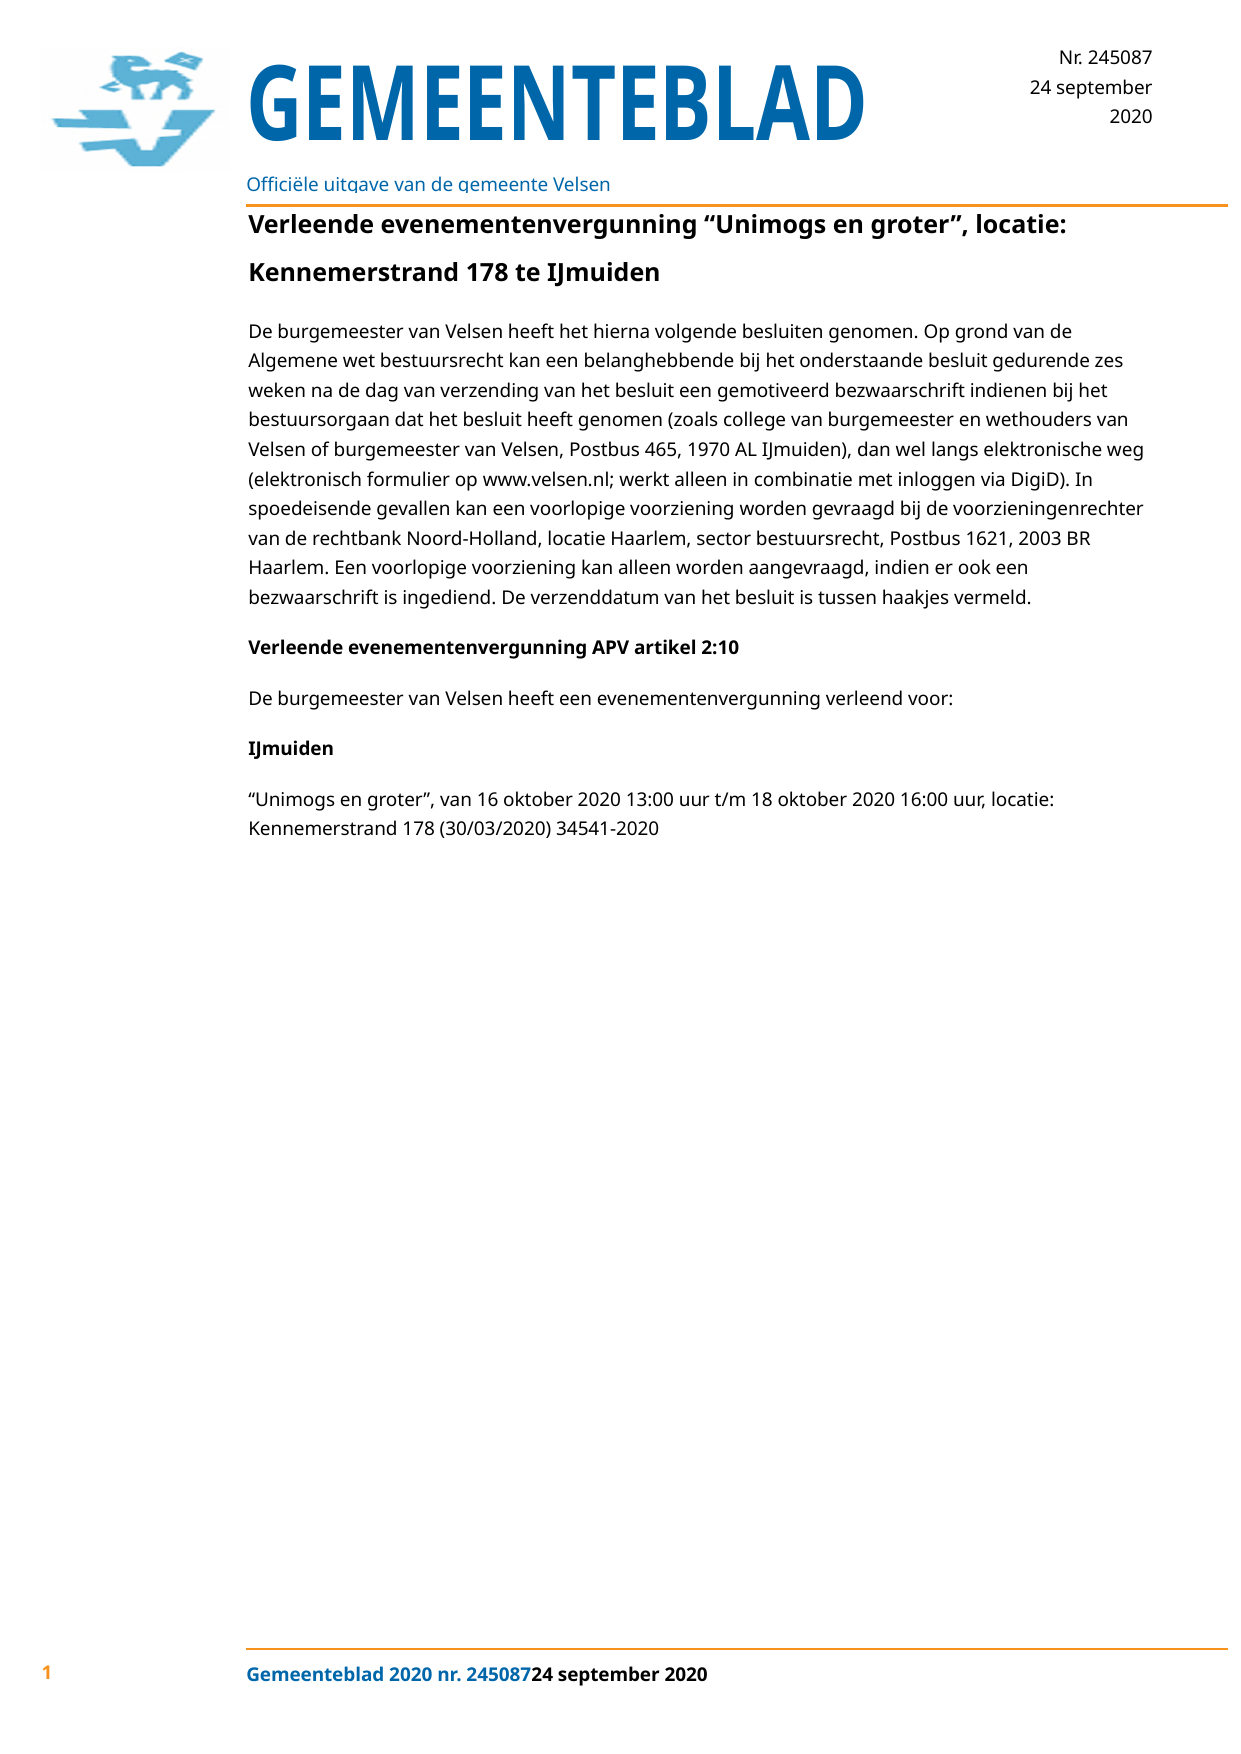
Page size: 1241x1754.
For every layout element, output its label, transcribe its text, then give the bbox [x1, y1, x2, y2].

text “Unimogs en groter”, van 16 oktober 2020 13:00 uur t/m 18 oktober 2020 16:00 uur, locatie: Kennemerstrand 178 (30/03/2020) 34541-2020 [248, 786, 1152, 841]
text IJmuiden [248, 735, 1152, 761]
text Verleende evenementenvergunning APV artikel 2:10 [248, 634, 1152, 660]
text De burgemeester van Velsen heeft het hierna volgende besluiten genomen. Op grond van de Algemene wet bestuursrecht kan een belanghebbende bij het onderstaande besluit gedurende zes weken na de dag van verzending van het besluit een gemotiveerd bezwaarschrift indienen bij het bestuursorgaan dat het besluit heeft genomen (zoals college van burgemeester en wethouders van Velsen of burgemeester van Velsen, Postbus 465, 1970 AL IJmuiden), dan wel langs elektronische weg (elektronisch formulier op www.velsen.nl; werkt alleen in combinatie met inloggen via DigiD). In spoedeisende gevallen kan een voorlopige voorziening worden gevraagd bij de voorzieningenrechter van de rechtbank Noord-Holland, locatie Haarlem, sector bestuursrecht, Postbus 1621, 2003 BR Haarlem. Een voorlopige voorziening kan alleen worden aangevraagd, indien er ook een bezwaarschrift is ingediend. De verzenddatum van het besluit is tussen haakjes vermeld. [248, 318, 1152, 610]
picture [41, 47, 231, 172]
text Verleende evenementenvergunning “Unimogs en groter”, locatie: Kennemerstrand 178 te IJmuiden [248, 207, 1152, 288]
text De burgemeester van Velsen heeft een evenementenvergunning verleend voor: [248, 685, 1152, 711]
